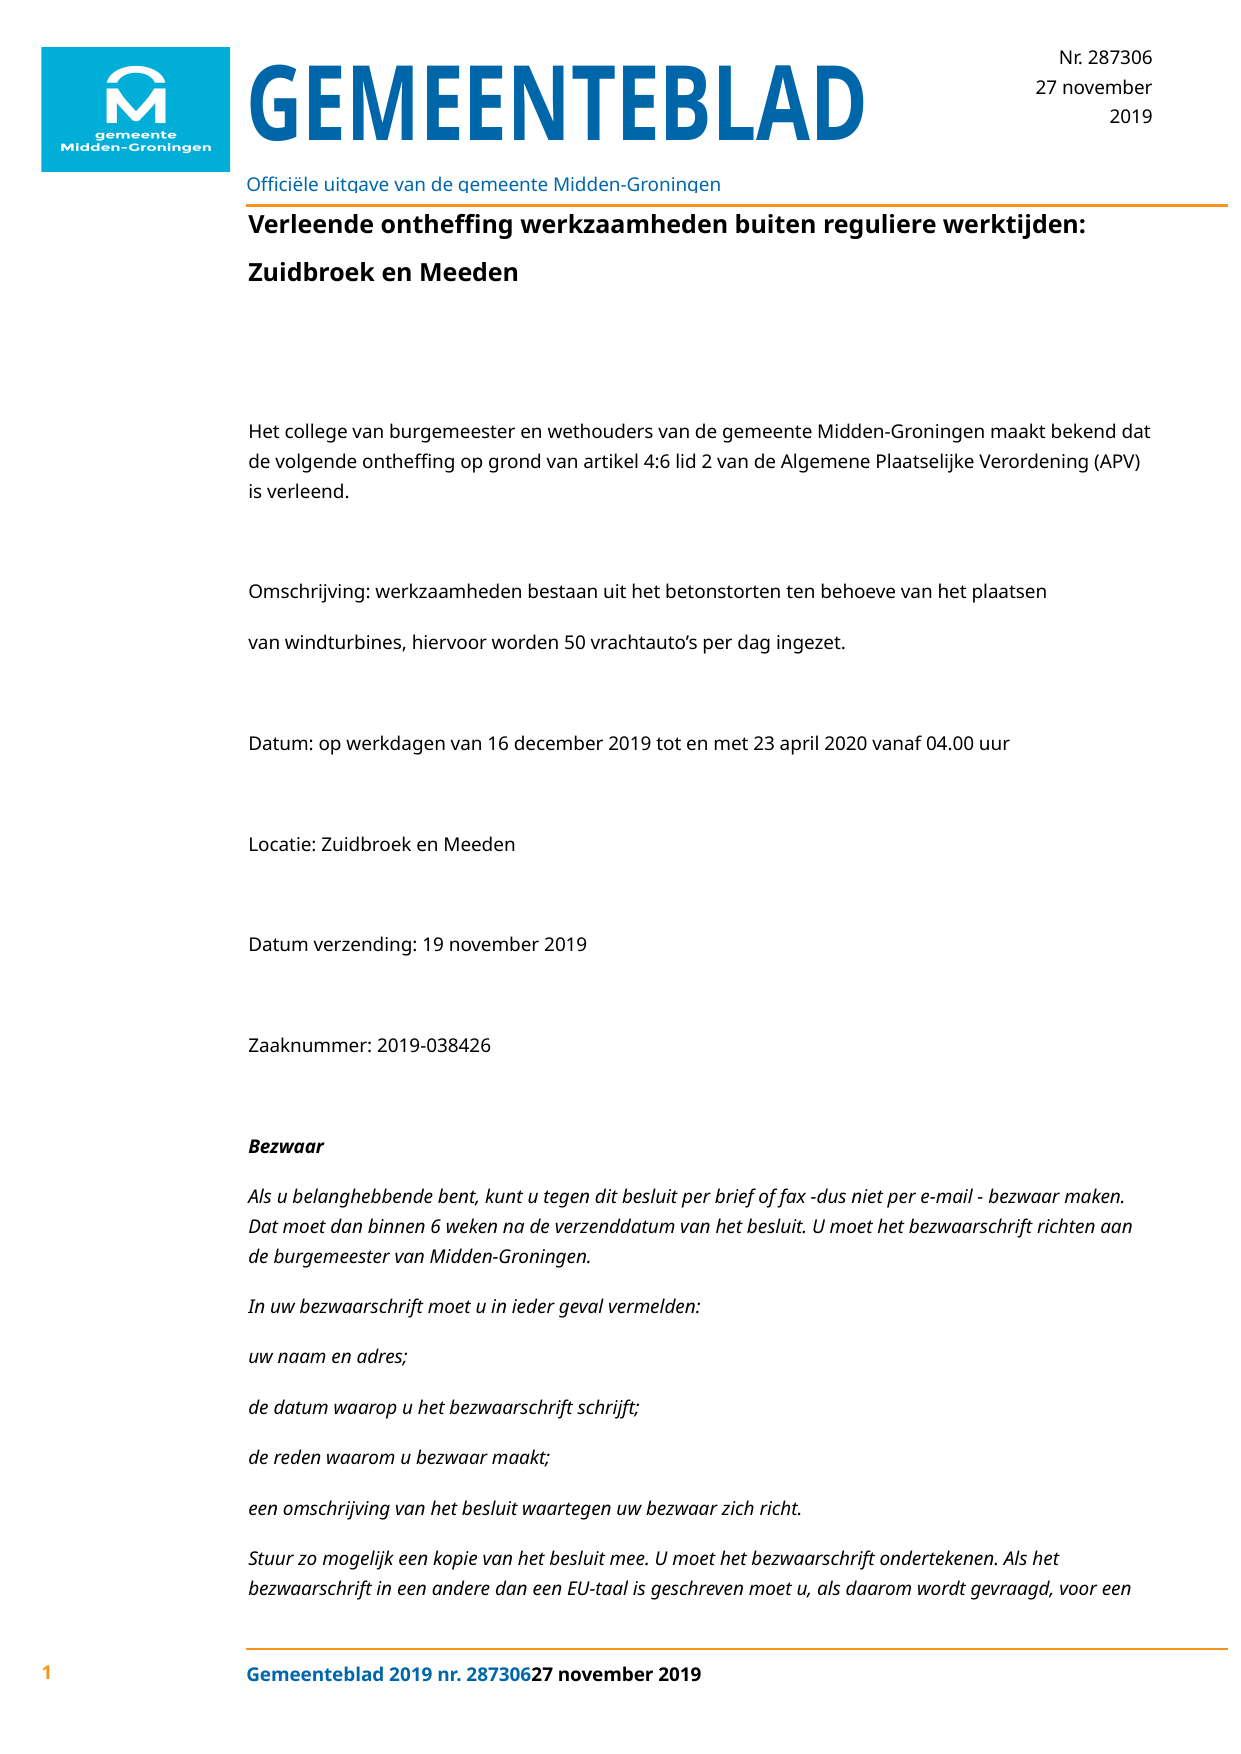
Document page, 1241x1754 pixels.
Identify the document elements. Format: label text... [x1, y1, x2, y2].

text de reden waarom u bezwaar maakt; [248, 1444, 1152, 1470]
picture [108, 66, 164, 82]
text Locatie: Zuidbroek en Meeden [248, 831, 1152, 857]
picture [107, 89, 165, 122]
picture [184, 146, 190, 153]
text Bezwaar [248, 1133, 1152, 1159]
text uw naam en adres; [248, 1344, 1152, 1369]
text Omschrijving: werkzaamheden bestaan uit het betonstorten ten behoeve van het plaatsen [248, 579, 1152, 604]
text Zaaknummer: 2019-038426 [248, 1032, 1152, 1058]
text Als u belanghebbende bent, kunt u tegen dit besluit per brief of fax -dus niet per e-mail - bezwaar maken. Dat moet dan binnen 6 weken na de verzenddatum van het besluit. U moet het bezwaarschrift richten aan de burgemeester van Midden-Groningen. [248, 1184, 1152, 1269]
text Verleende ontheffing werkzaamheden buiten reguliere werktijden: Zuidbroek en Meeden [248, 207, 1152, 288]
text een omschrijving van het besluit waartegen uw bezwaar zich richt. [248, 1495, 1152, 1521]
text Datum verzending: 19 november 2019 [248, 932, 1152, 957]
text Het college van burgemeester en wethouders van de gemeente Midden-Groningen maakt bekend dat de volgende ontheffing op grond van artikel 4:6 lid 2 van de Algemene Plaatselijke Verordening (APV) is verleend. [248, 419, 1152, 504]
text Stuur zo mogelijk een kopie van het besluit mee. U moet het bezwaarschrift ondertekenen. Als het bezwaarschrift in een andere dan een EU-taal is geschreven moet u, als daarom wordt gevraagd, voor een [248, 1545, 1152, 1601]
text van windturbines, hiervoor worden 50 vrachtauto’s per dag ingezet. [248, 629, 1152, 655]
text de datum waarop u het bezwaarschrift schrijft; [248, 1394, 1152, 1420]
text Datum: op werkdagen van 16 december 2019 tot en met 23 april 2020 vanaf 04.00 uur [248, 730, 1152, 756]
text In uw bezwaarschrift moet u in ieder geval vermelden: [248, 1293, 1152, 1319]
